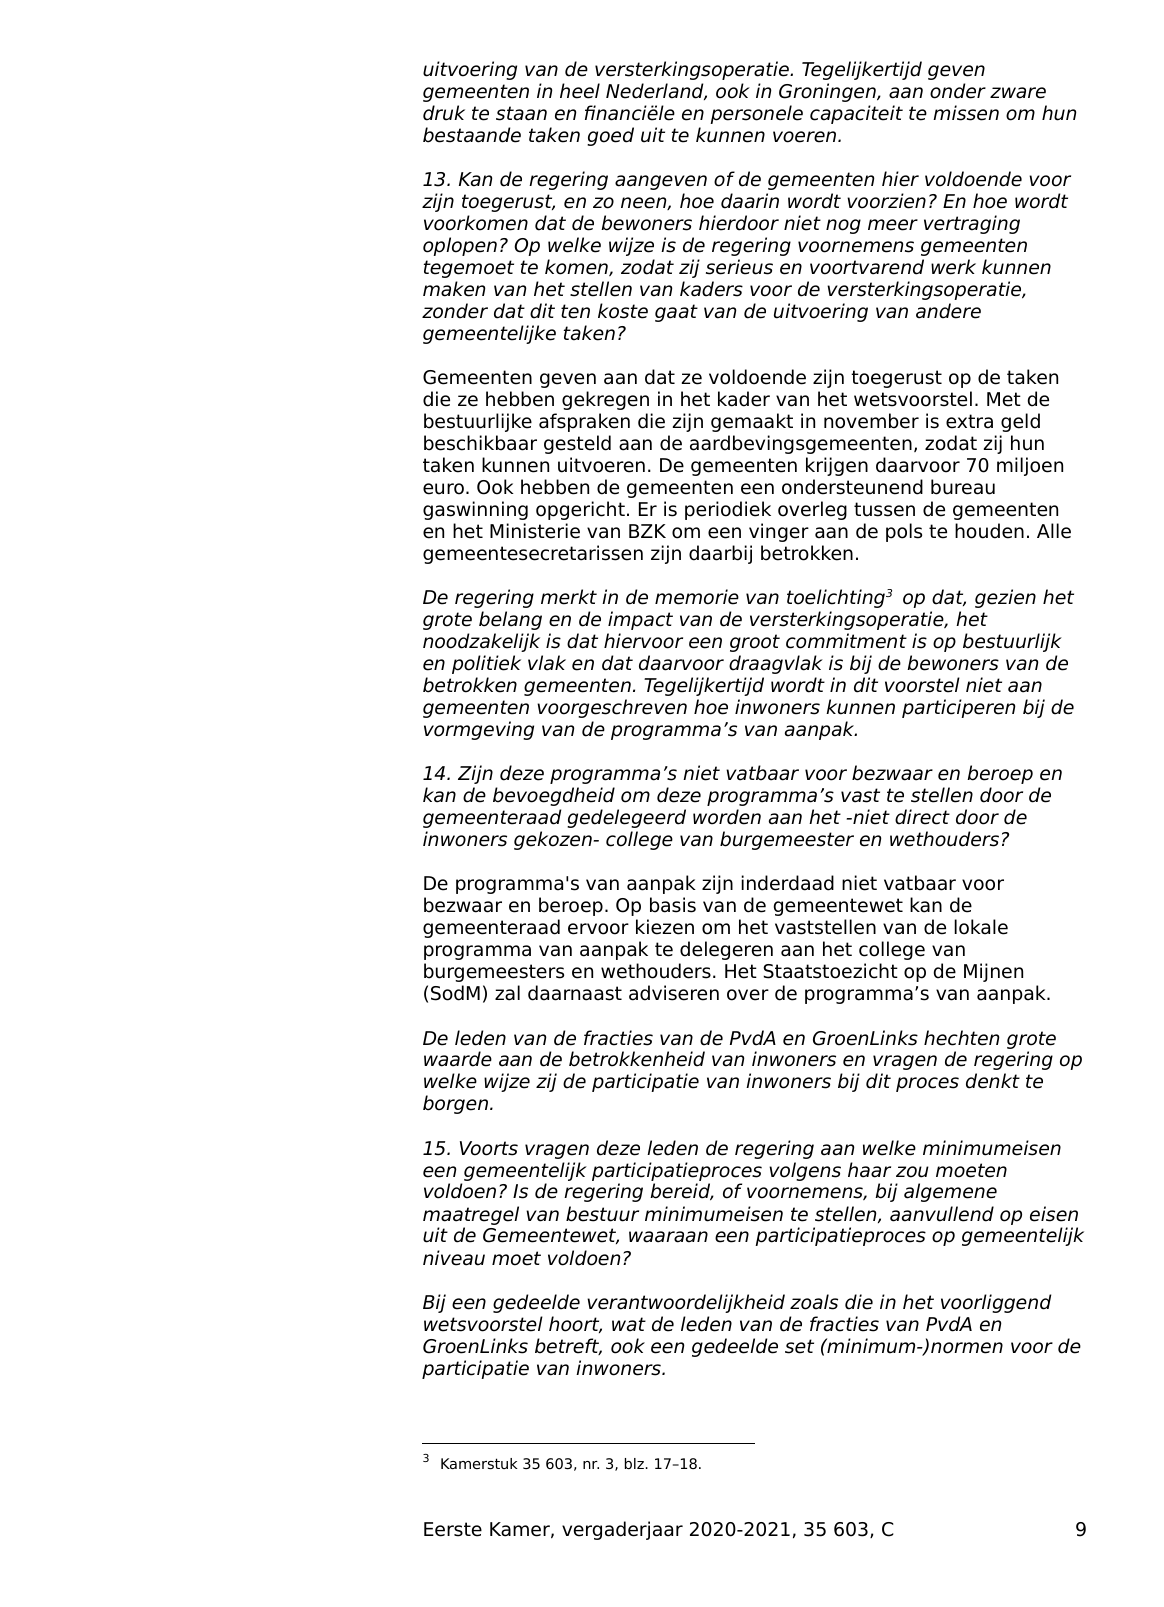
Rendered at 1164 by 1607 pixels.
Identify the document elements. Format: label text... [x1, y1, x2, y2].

text 15. Voorts vragen deze leden de regering aan welke minimumeisen een gemeentelijk participatieproces volgens haar zou moeten voldoen? Is de regering bereid, of voornemens, bij algemene maatregel van bestuur minimumeisen te stellen, aanvullend op eisen uit de Gemeentewet, waaraan een participatieproces op gemeentelijk niveau moet voldoen? [422, 1137, 1087, 1269]
text uitvoering van de versterkingsoperatie. Tegelijkertijd geven gemeenten in heel Nederland, ook in Groningen, aan onder zware druk te staan en financiële en personele capaciteit te missen om hun bestaande taken goed uit te kunnen voeren. [422, 59, 1087, 147]
text De regering merkt in de memorie van toelichting op dat, gezien het grote belang en de impact van de versterkingsoperatie, het noodzakelijk is dat hiervoor een groot commitment is op bestuurlijk en politiek vlak en dat daarvoor draagvlak is bij de bewoners van de betrokken gemeenten. Tegelijkertijd wordt in dit voorstel niet aan gemeenten voorgeschreven hoe inwoners kunnen participeren bij de vormgeving van de programma’s van aanpak. [422, 587, 1087, 741]
text Kamerstuk 35 603, nr. 3, blz. 17–18. [422, 1452, 1087, 1474]
text 13. Kan de regering aangeven of de gemeenten hier voldoende voor zijn toegerust, en zo neen, hoe daarin wordt voorzien? En hoe wordt voorkomen dat de bewoners hierdoor niet nog meer vertraging oplopen? Op welke wijze is de regering voornemens gemeenten tegemoet te komen, zodat zij serieus en voortvarend werk kunnen maken van het stellen van kaders voor de versterkingsoperatie, zonder dat dit ten koste gaat van de uitvoering van andere gemeentelijke taken? [422, 169, 1087, 345]
text De leden van de fracties van de PvdA en GroenLinks hechten grote waarde aan de betrokkenheid van inwoners en vragen de regering op welke wijze zij de participatie van inwoners bij dit proces denkt te borgen. [422, 1027, 1087, 1115]
text 14. Zijn deze programma’s niet vatbaar voor bezwaar en beroep en kan de bevoegdheid om deze programma’s vast te stellen door de gemeenteraad gedelegeerd worden aan het -niet direct door de inwoners gekozen- college van burgemeester en wethouders? [422, 763, 1087, 851]
text Bij een gedeelde verantwoordelijkheid zoals die in het voorliggend wetsvoorstel hoort, wat de leden van de fracties van PvdA en GroenLinks betreft, ook een gedeelde set (minimum-)normen voor de participatie van inwoners. [422, 1292, 1087, 1379]
text De programma's van aanpak zijn inderdaad niet vatbaar voor bezwaar en beroep. Op basis van de gemeentewet kan de gemeenteraad ervoor kiezen om het vaststellen van de lokale programma van aanpak te delegeren aan het college van burgemeesters en wethouders. Het Staatstoezicht op de Mijnen (SodM) zal daarnaast adviseren over de programma’s van aanpak. [422, 873, 1087, 1005]
text Gemeenten geven aan dat ze voldoende zijn toegerust op de taken die ze hebben gekregen in het kader van het wetsvoorstel. Met de bestuurlijke afspraken die zijn gemaakt in november is extra geld beschikbaar gesteld aan de aardbevingsgemeenten, zodat zij hun taken kunnen uitvoeren. De gemeenten krijgen daarvoor 70 miljoen euro. Ook hebben de gemeenten een ondersteunend bureau gaswinning opgericht. Er is periodiek overleg tussen de gemeenten en het Ministerie van BZK om een vinger aan de pols te houden. Alle gemeentesecretarissen zijn daarbij betrokken. [422, 367, 1087, 565]
